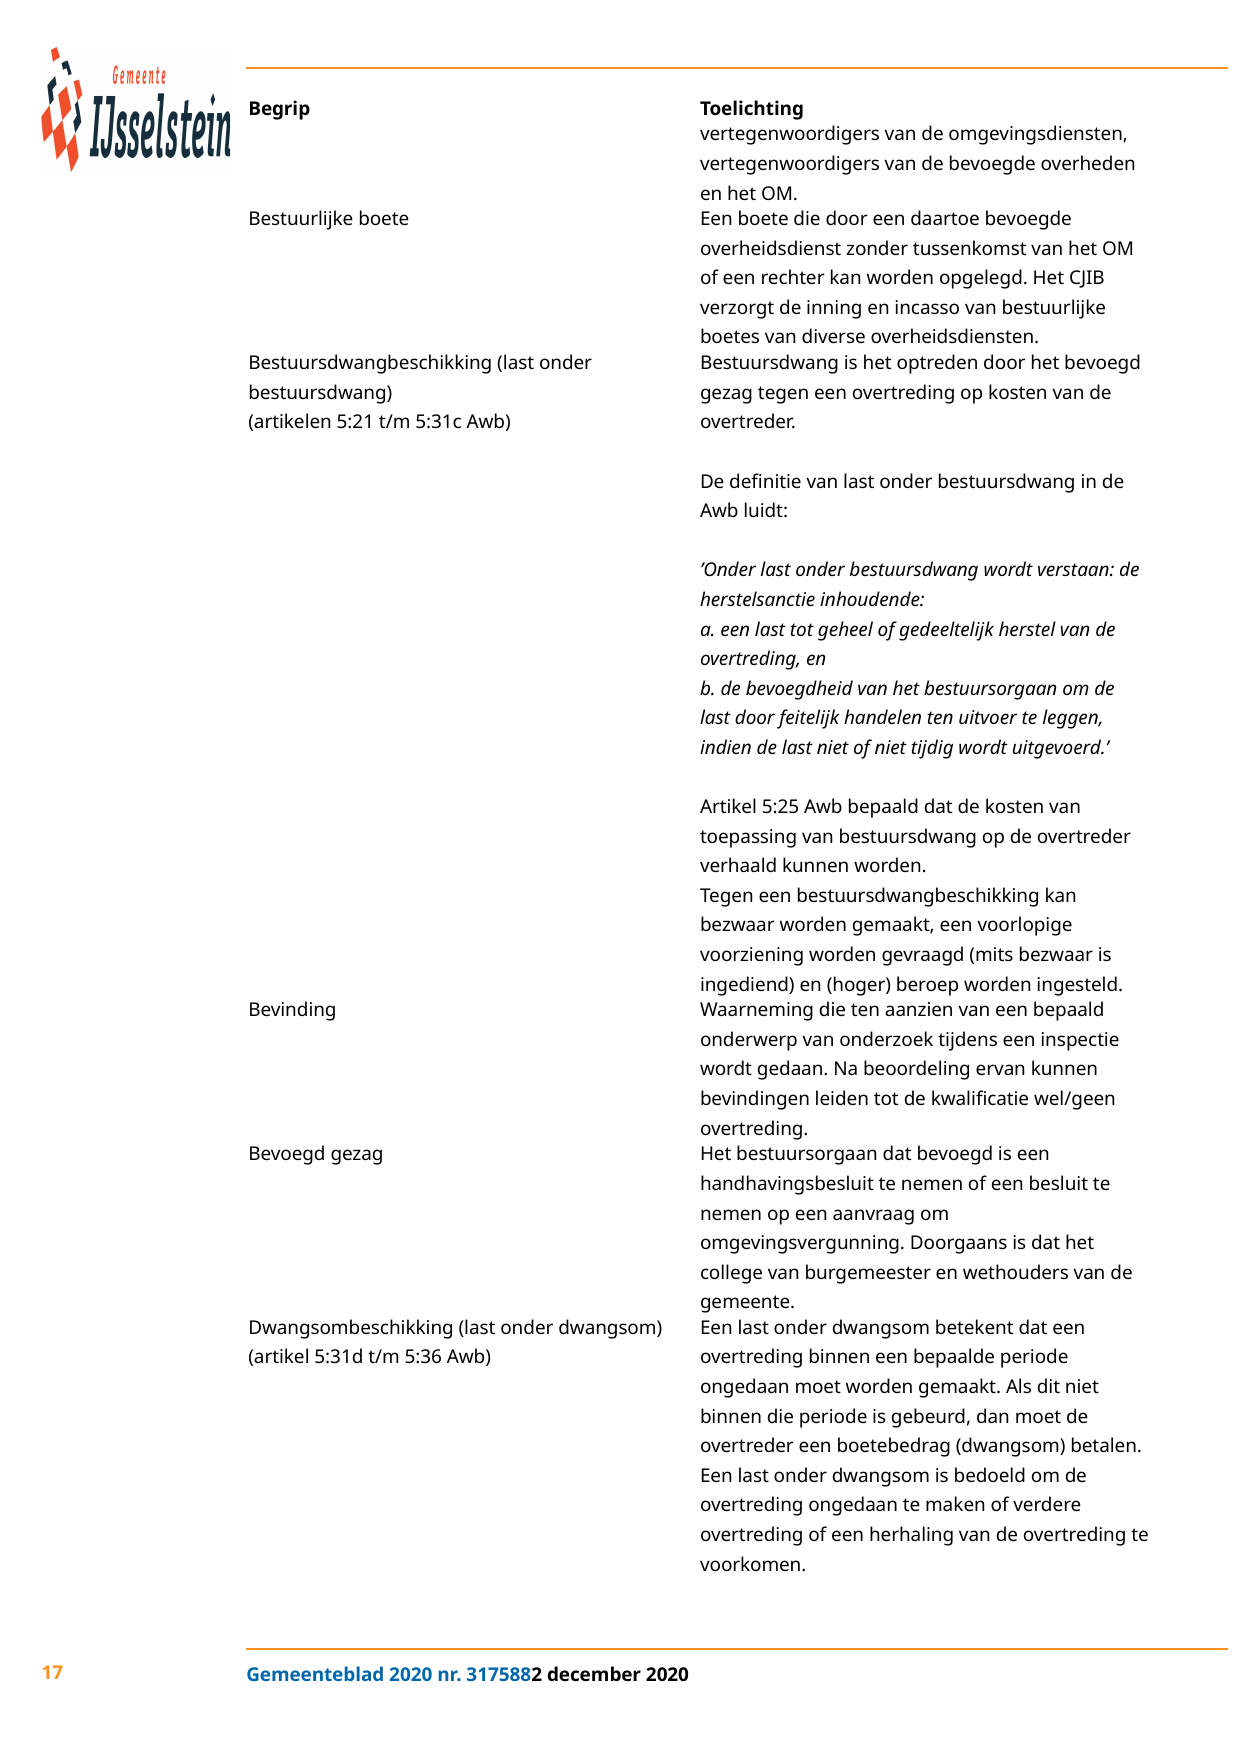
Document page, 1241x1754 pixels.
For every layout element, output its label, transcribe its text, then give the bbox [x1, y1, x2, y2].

table_cell vertegenwoordigers van de omgevingsdiensten, vertegenwoordigers van de bevoegde overheden en het OM. [700, 121, 1152, 205]
table_cell Bevoegd gezag [248, 1141, 700, 1314]
table_cell Een last onder dwangsom betekent dat een overtreding binnen een bepaalde periode ongedaan moet worden gemaakt. Als dit niet binnen die periode is gebeurd, dan moet de overtreder een boetebedrag (dwangsom) betalen. Een last onder dwangsom is bedoeld om de overtreding ongedaan te maken of verdere overtreding of een herhaling van de overtreding te voorkomen. [700, 1314, 1152, 1606]
table_cell Een boete die door een daartoe bevoegde overheidsdienst zonder tussenkomst van het OM of een rechter kan worden opgelegd. Het CJIB verzorgt de inning en incasso van bestuurlijke boetes van diverse overheidsdiensten. [700, 205, 1152, 349]
table_cell Bestuursdwangbeschikking (last onder bestuursdwang) (artikelen 5:21 t/m 5:31c Awb) [248, 350, 700, 996]
table_header Begrip [248, 95, 700, 121]
table_header Toelichting [700, 95, 1152, 121]
table_cell [248, 121, 700, 205]
table_cell Waarneming die ten aanzien van een bepaald onderwerp van onderzoek tijdens een inspectie wordt gedaan. Na beoordeling ervan kunnen bevindingen leiden tot de kwalificatie wel/geen overtreding. [700, 996, 1152, 1141]
table_cell Dwangsombeschikking (last onder dwangsom) (artikel 5:31d t/m 5:36 Awb) [248, 1314, 700, 1606]
table_cell Bestuursdwang is het optreden door het bevoegd gezag tegen een overtreding op kosten van de overtreder. De definitie van last onder bestuursdwang in de Awb luidt: ’Onder last onder bestuursdwang wordt verstaan: de herstelsanctie inhoudende: a. een last tot geheel of gedeeltelijk herstel van de overtreding, en b. de bevoegdheid van het bestuursorgaan om de last door feitelijk handelen ten uitvoer te leggen, indien de last niet of niet tijdig wordt uitgevoerd.’ Artikel 5:25 Awb bepaald dat de kosten van toepassing van bestuursdwang op de overtreder verhaald kunnen worden. Tegen een bestuursdwangbeschikking kan bezwaar worden gemaakt, een voorlopige voorziening worden gevraagd (mits bezwaar is ingediend) en (hoger) beroep worden ingesteld. [700, 350, 1152, 996]
table_cell Bevinding [248, 996, 700, 1141]
picture [41, 47, 231, 172]
table_cell Bestuurlijke boete [248, 205, 700, 349]
table_cell Het bestuursorgaan dat bevoegd is een handhavingsbesluit te nemen of een besluit te nemen op een aanvraag om omgevingsvergunning. Doorgaans is dat het college van burgemeester en wethouders van de gemeente. [700, 1141, 1152, 1314]
